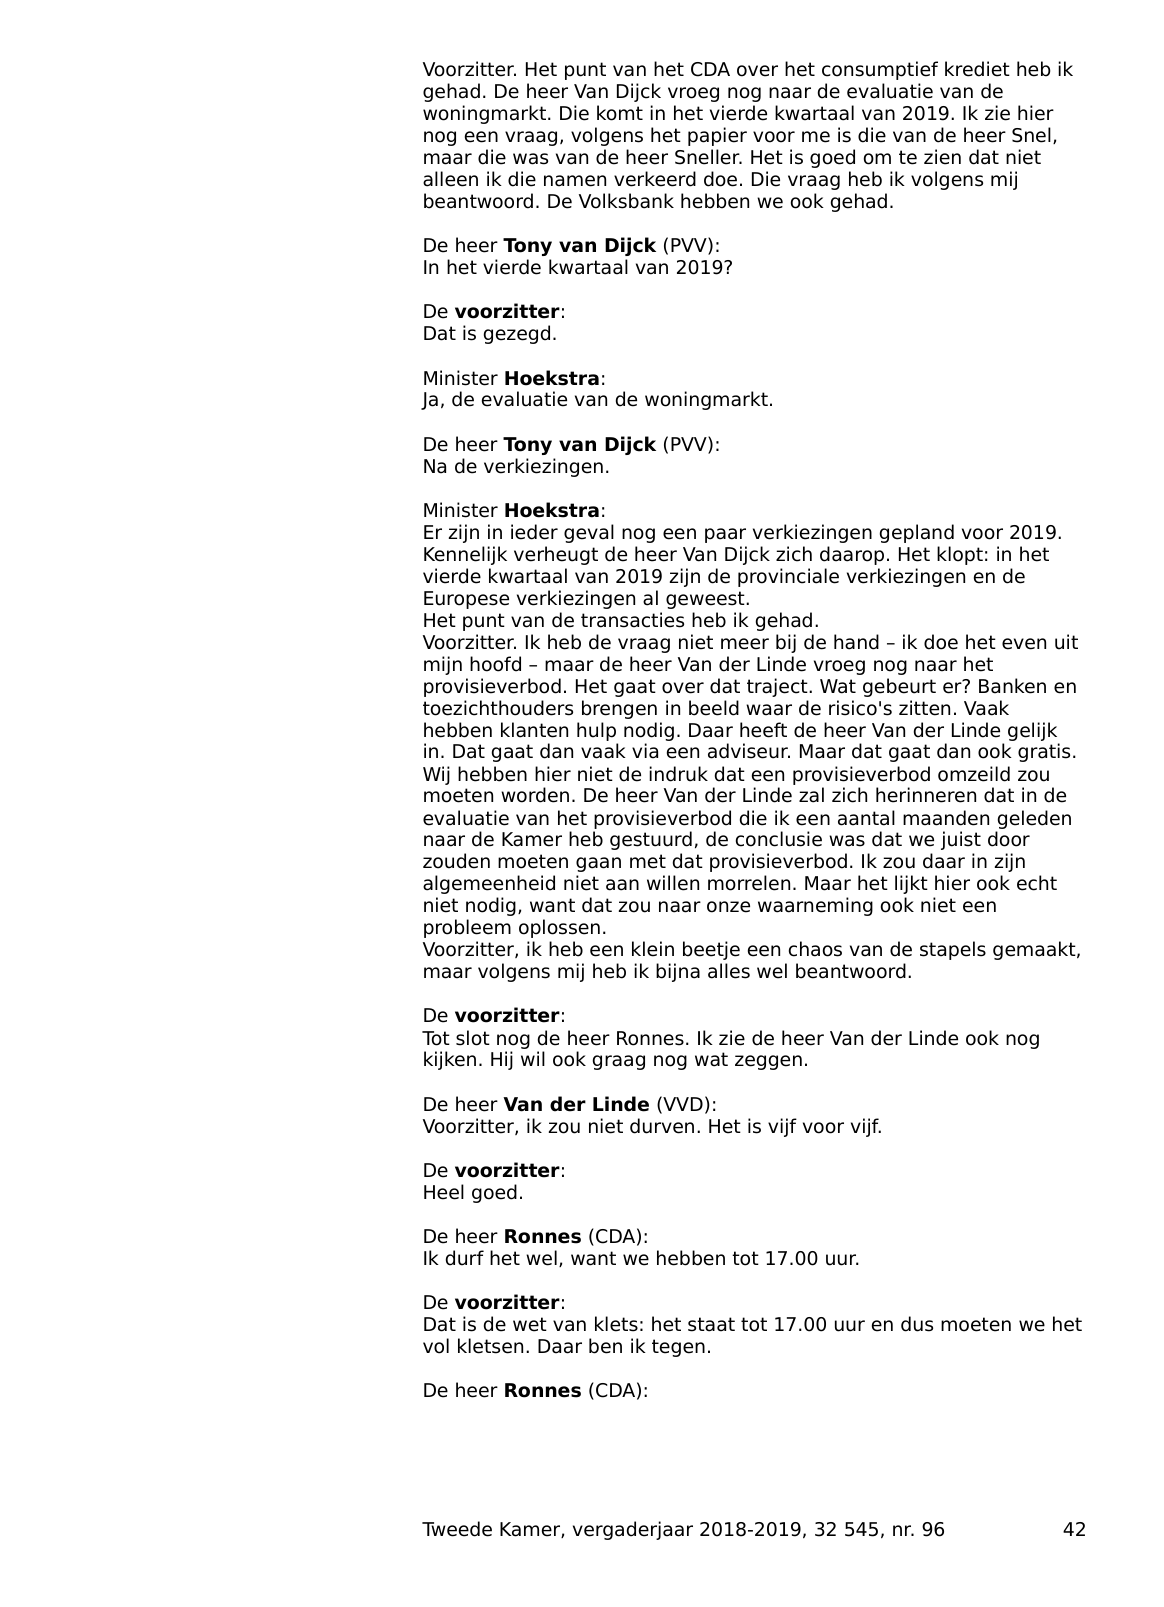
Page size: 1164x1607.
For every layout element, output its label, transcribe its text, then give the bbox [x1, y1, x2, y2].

text De voorzitter: [422, 1292, 1087, 1314]
text De heer Van der Linde (VVD): [422, 1093, 1087, 1116]
text Voorzitter. Het punt van het CDA over het consumptief krediet heb ik gehad. De heer Van Dijck vroeg nog naar de evaluatie van de woningmarkt. Die komt in het vierde kwartaal van 2019. Ik zie hier nog een vraag, volgens het papier voor me is die van de heer Snel, maar die was van de heer Sneller. Het is goed om te zien dat niet alleen ik die namen verkeerd doe. Die vraag heb ik volgens mij beantwoord. De Volksbank hebben we ook gehad. [422, 59, 1087, 213]
text De voorzitter: [422, 301, 1087, 323]
text Er zijn in ieder geval nog een paar verkiezingen gepland voor 2019. Kennelijk verheugt de heer Van Dijck zich daarop. Het klopt: in het vierde kwartaal van 2019 zijn de provinciale verkiezingen en de Europese verkiezingen al geweest. [422, 522, 1087, 609]
text De heer Tony van Dijck (PVV): [422, 433, 1087, 456]
text Ja, de evaluatie van de woningmarkt. [422, 389, 1087, 411]
text In het vierde kwartaal van 2019? [422, 257, 1087, 279]
text Dat is gezegd. [422, 323, 1087, 345]
text Na de verkiezingen. [422, 456, 1087, 477]
text Heel goed. [422, 1182, 1087, 1204]
text Het punt van de transacties heb ik gehad. [422, 609, 1087, 632]
text Ik durf het wel, want we hebben tot 17.00 uur. [422, 1248, 1087, 1270]
text De heer Ronnes (CDA): [422, 1226, 1087, 1248]
text Voorzitter. Ik heb de vraag niet meer bij de hand – ik doe het even uit mijn hoofd – maar de heer Van der Linde vroeg nog naar het provisieverbod. Het gaat over dat traject. Wat gebeurt er? Banken en toezichthouders brengen in beeld waar de risico's zitten. Vaak hebben klanten hulp nodig. Daar heeft de heer Van der Linde gelijk in. Dat gaat dan vaak via een adviseur. Maar dat gaat dan ook gratis. Wij hebben hier niet de indruk dat een provisieverbod omzeild zou moeten worden. De heer Van der Linde zal zich herinneren dat in de evaluatie van het provisieverbod die ik een aantal maanden geleden naar de Kamer heb gestuurd, de conclusie was dat we juist door zouden moeten gaan met dat provisieverbod. Ik zou daar in zijn algemeenheid niet aan willen morrelen. Maar het lijkt hier ook echt niet nodig, want dat zou naar onze waarneming ook niet een probleem oplossen. [422, 632, 1087, 939]
text Minister Hoekstra: [422, 500, 1087, 522]
text Voorzitter, ik heb een klein beetje een chaos van de stapels gemaakt, maar volgens mij heb ik bijna alles wel beantwoord. [422, 939, 1087, 983]
text Voorzitter, ik zou niet durven. Het is vijf voor vijf. [422, 1116, 1087, 1137]
text Minister Hoekstra: [422, 367, 1087, 389]
text De heer Ronnes (CDA): [422, 1380, 1087, 1402]
text Dat is de wet van klets: het staat tot 17.00 uur en dus moeten we het vol kletsen. Daar ben ik tegen. [422, 1314, 1087, 1358]
text De voorzitter: [422, 1160, 1087, 1182]
text De voorzitter: [422, 1005, 1087, 1027]
text De heer Tony van Dijck (PVV): [422, 235, 1087, 257]
text Tot slot nog de heer Ronnes. Ik zie de heer Van der Linde ook nog kijken. Hij wil ook graag nog wat zeggen. [422, 1027, 1087, 1071]
